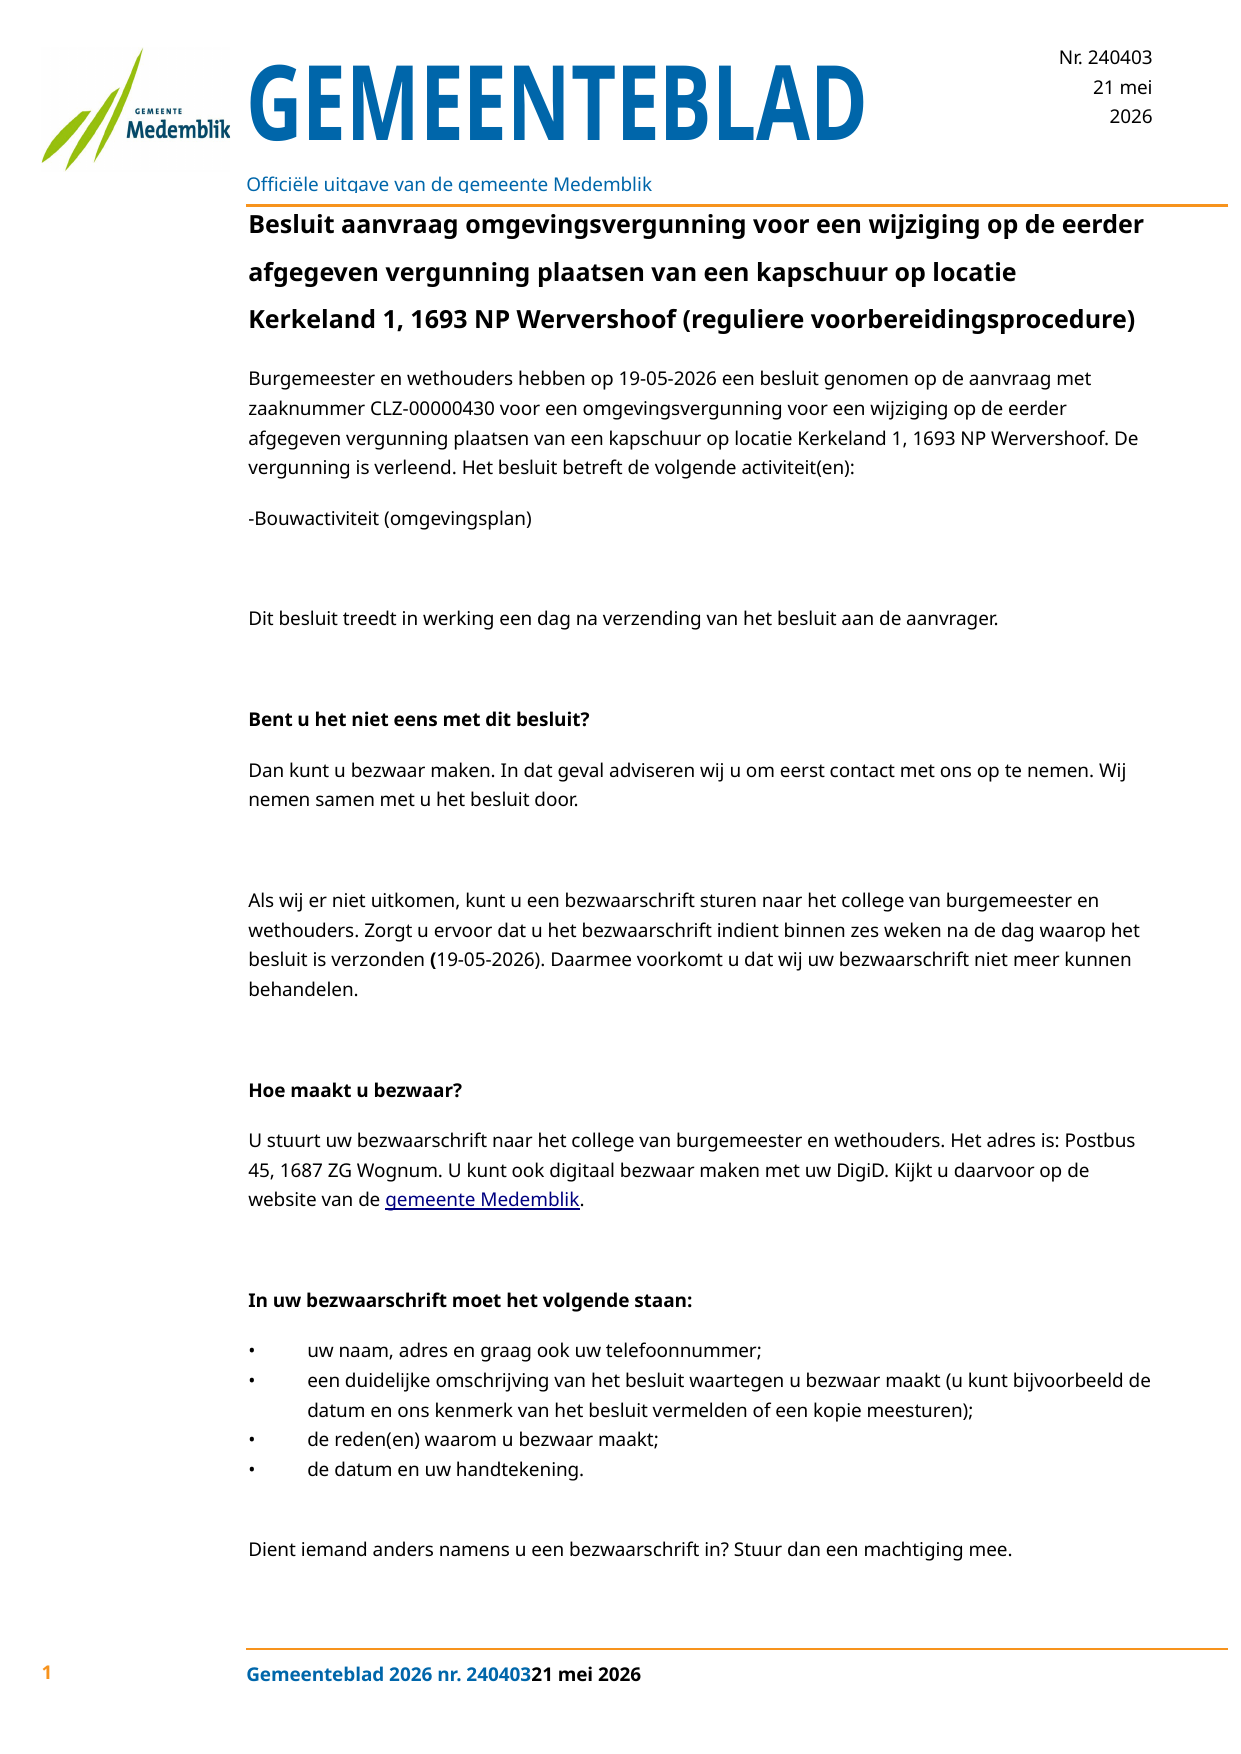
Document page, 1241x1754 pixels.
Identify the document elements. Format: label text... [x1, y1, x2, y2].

list de reden(en) waarom u bezwaar maakt; [248, 1426, 1152, 1452]
text Hoe maakt u bezwaar? [248, 1077, 1152, 1102]
text Dient iemand anders namens u een bezwaarschrift in? Stuur dan een machtiging mee. [248, 1536, 1152, 1562]
text U stuurt uw bezwaarschrift naar het college van burgemeester en wethouders. Het adres is: Postbus 45, 1687 ZG Wognum. U kunt ook digitaal bezwaar maken met uw DigiD. Kijkt u daarvoor op de website van de gemeente Medemblik. [248, 1127, 1152, 1212]
text -Bouwactiviteit (omgevingsplan) [248, 505, 1152, 530]
text Dit besluit treedt in werking een dag na verzending van het besluit aan de aanvrager. [248, 606, 1152, 631]
picture [41, 47, 231, 172]
text Burgemeester en wethouders hebben op 19-05-2026 een besluit genomen op de aanvraag met zaaknummer CLZ-00000430 voor een omgevingsvergunning voor een wijziging op de eerder afgegeven vergunning plaatsen van een kapschuur op locatie Kerkeland 1, 1693 NP Wervershoof. De vergunning is verleend. Het besluit betreft de volgende activiteit(en): [248, 366, 1152, 480]
text In uw bezwaarschrift moet het volgende staan: [248, 1287, 1152, 1313]
list de datum en uw handtekening. [248, 1456, 1152, 1482]
text Bent u het niet eens met dit besluit? [248, 706, 1152, 732]
text Besluit aanvraag omgevingsvergunning voor een wijziging op de eerder afgegeven vergunning plaatsen van een kapschuur op locatie Kerkeland 1, 1693 NP Wervershoof (reguliere voorbereidingsprocedure) [248, 207, 1152, 336]
text Dan kunt u bezwaar maken. In dat geval adviseren wij u om eerst contact met ons op te nemen. Wij nemen samen met u het besluit door. [248, 757, 1152, 812]
list een duidelijke omschrijving van het besluit waartegen u bezwaar maakt (u kunt bijvoorbeeld de datum en ons kenmerk van het besluit vermelden of een kopie meesturen); [248, 1367, 1152, 1422]
text Als wij er niet uitkomen, kunt u een bezwaarschrift sturen naar het college van burgemeester en wethouders. Zorgt u ervoor dat u het bezwaarschrift indient binnen zes weken na de dag waarop het besluit is verzonden (19-05-2026). Daarmee voorkomt u dat wij uw bezwaarschrift niet meer kunnen behandelen. [248, 887, 1152, 1002]
list uw naam, adres en graag ook uw telefoonnummer; [248, 1338, 1152, 1363]
